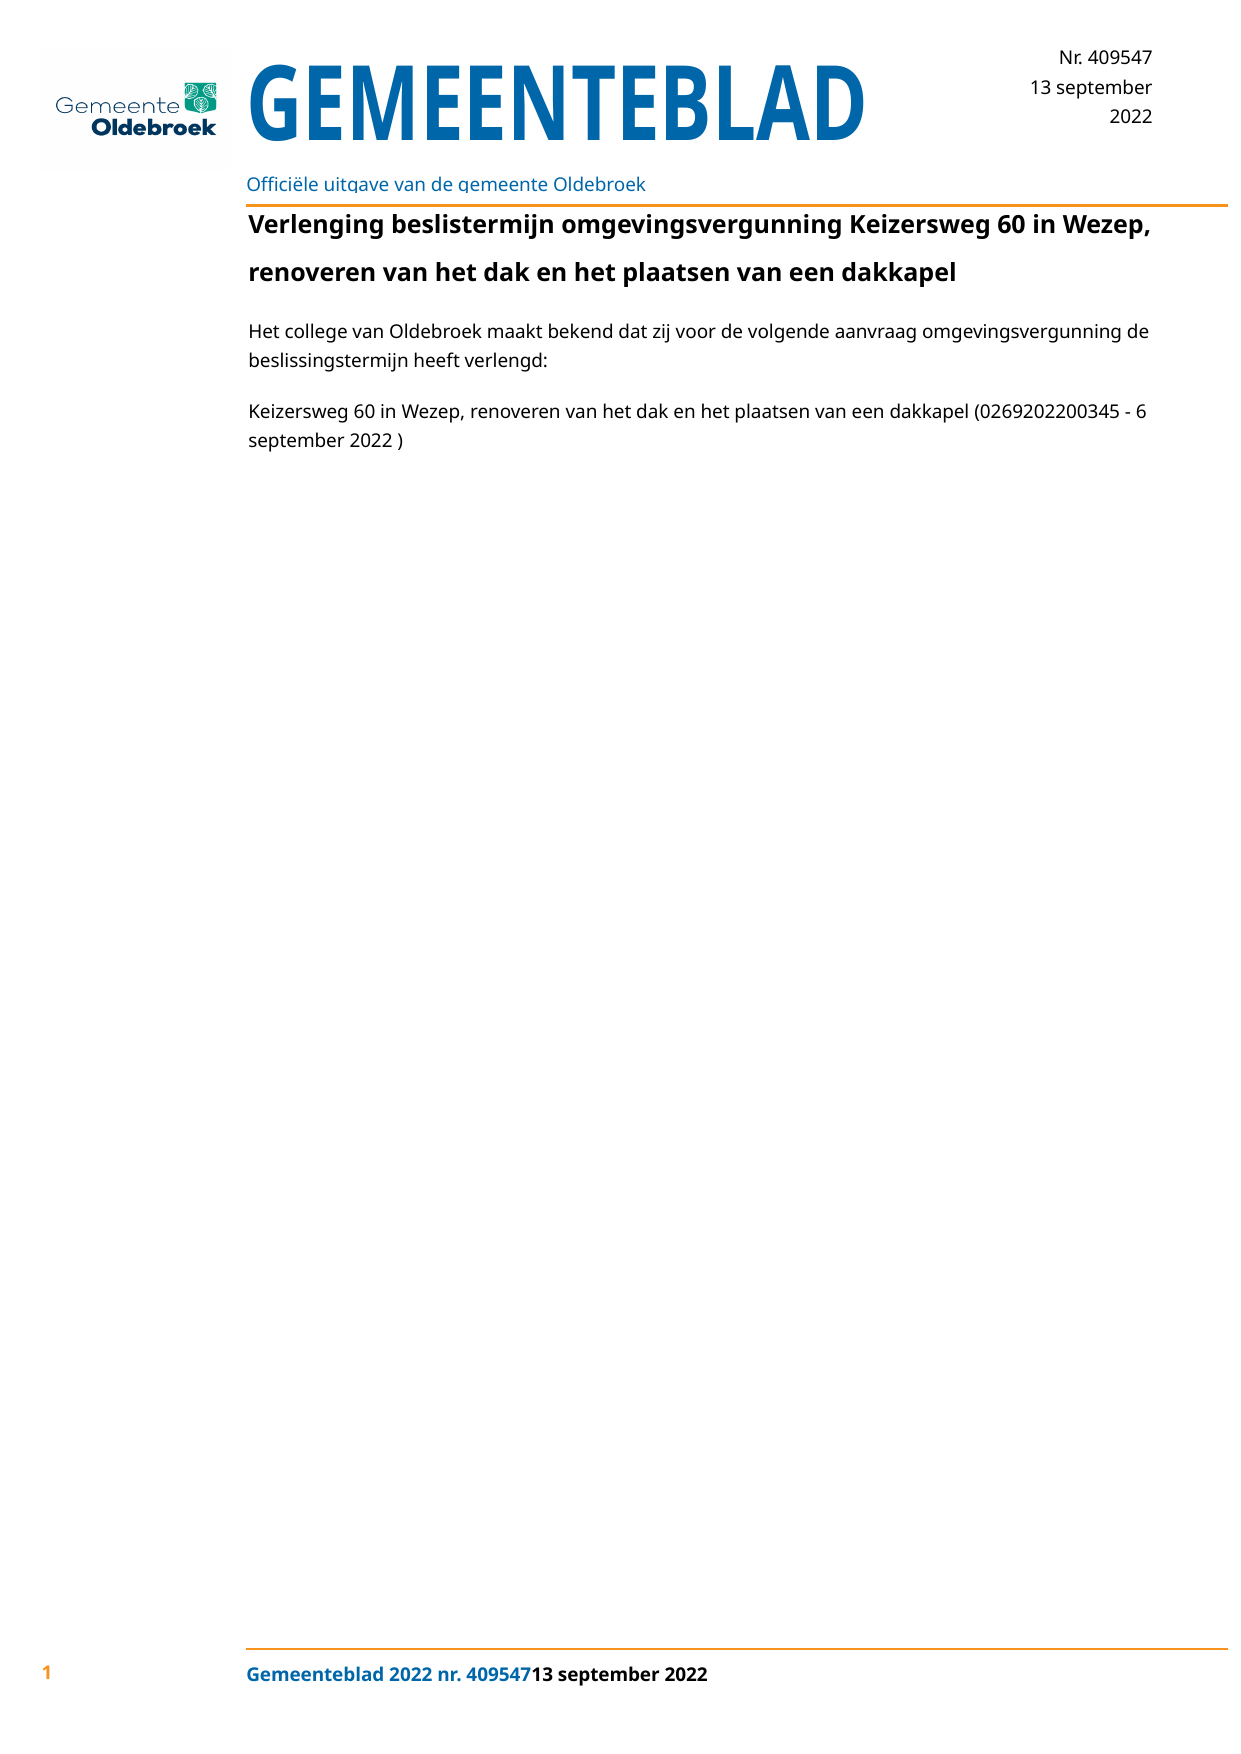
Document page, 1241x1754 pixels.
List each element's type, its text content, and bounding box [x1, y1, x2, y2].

picture [41, 47, 231, 172]
text Verlenging beslistermijn omgevingsvergunning Keizersweg 60 in Wezep, renoveren van het dak en het plaatsen van een dakkapel [248, 207, 1152, 288]
text Het college van Oldebroek maakt bekend dat zij voor de volgende aanvraag omgevingsvergunning de beslissingstermijn heeft verlengd: [248, 318, 1152, 373]
text Keizersweg 60 in Wezep, renoveren van het dak en het plaatsen van een dakkapel (0269202200345 - 6 september 2022 ) [248, 398, 1152, 453]
